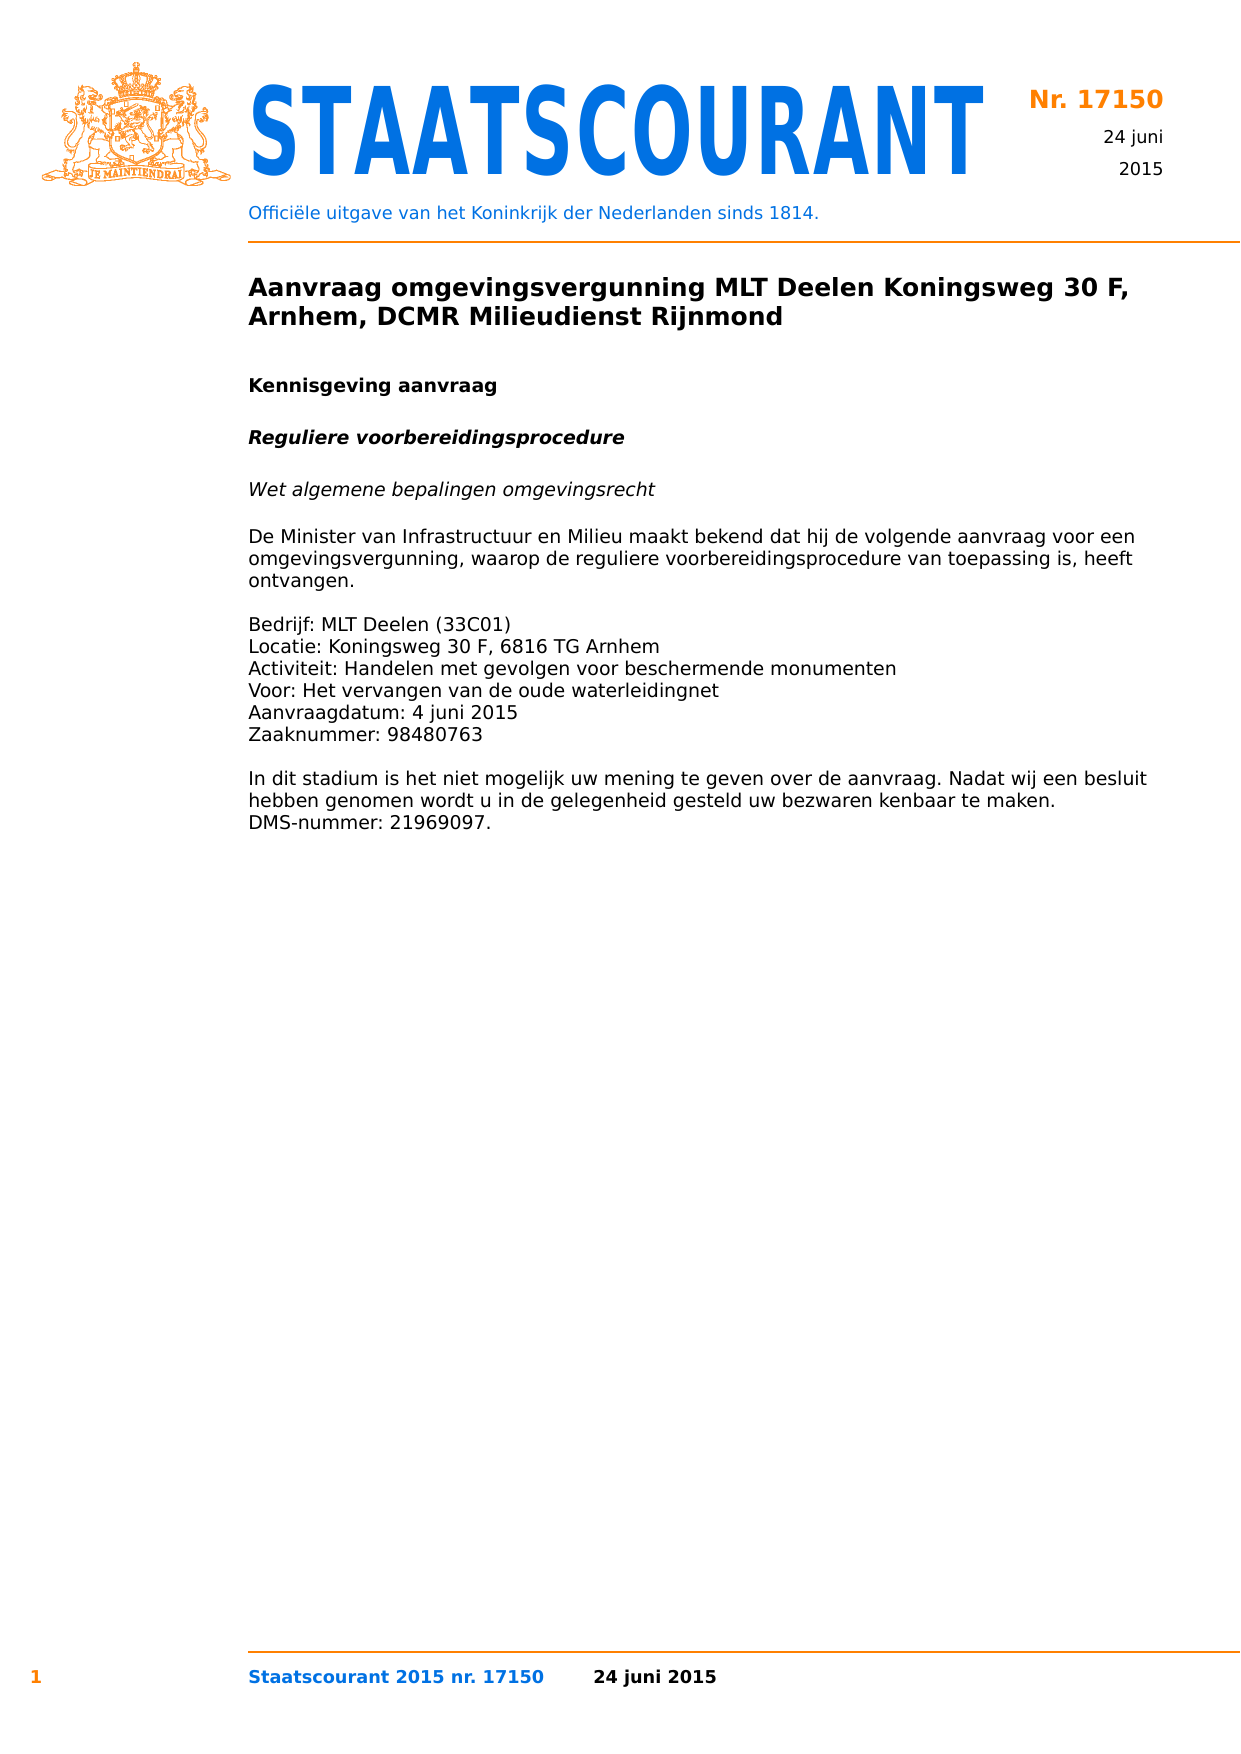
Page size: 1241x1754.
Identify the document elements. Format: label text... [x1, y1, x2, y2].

text DMS-nummer: 21969097. [248, 812, 1163, 833]
subtitle Aanvraag omgevingsvergunning MLT Deelen Koningsweg 30 F, Arnhem, DCMR Milieudienst Rijnmond [248, 273, 1163, 331]
table_header [25, 62, 248, 241]
table_header Nr. 17150 [998, 62, 1240, 121]
text In dit stadium is het niet mogelijk uw mening te geven over de aanvraag. Nadat wij een besluit hebben genomen wordt u in de gelegenheid gesteld uw bezwaren kenbaar te maken. [248, 768, 1163, 812]
text Locatie: Koningsweg 30 F, 6816 TG Arnhem [248, 636, 1163, 658]
text Bedrijf: MLT Deelen (33C01) [248, 614, 1163, 636]
subtitle Kennisgeving aanvraag [248, 375, 1163, 397]
text Aanvraagdatum: 4 juni 2015 [248, 702, 1163, 724]
text Voor: Het vervangen van de oude waterleidingnet [248, 680, 1163, 702]
picture [41, 62, 231, 186]
subtitle Wet algemene bepalingen omgevingsrecht [248, 479, 1163, 501]
text Activiteit: Handelen met gevolgen voor beschermende monumenten [248, 658, 1163, 680]
table_cell 2015 [998, 153, 1240, 203]
subtitle Reguliere voorbereidingsprocedure [248, 427, 1163, 449]
table_header STAATSCOURANT [248, 62, 998, 203]
text De Minister van Infrastructuur en Milieu maakt bekend dat hij de volgende aanvraag voor een omgevingsvergunning, waarop de reguliere voorbereidingsprocedure van toepassing is, heeft ontvangen. [248, 526, 1163, 592]
table_cell Officiële uitgave van het Koninkrijk der Nederlanden sinds 1814. [248, 203, 1240, 241]
table_cell 24 juni [998, 121, 1240, 153]
text Zaaknummer: 98480763 [248, 724, 1163, 746]
